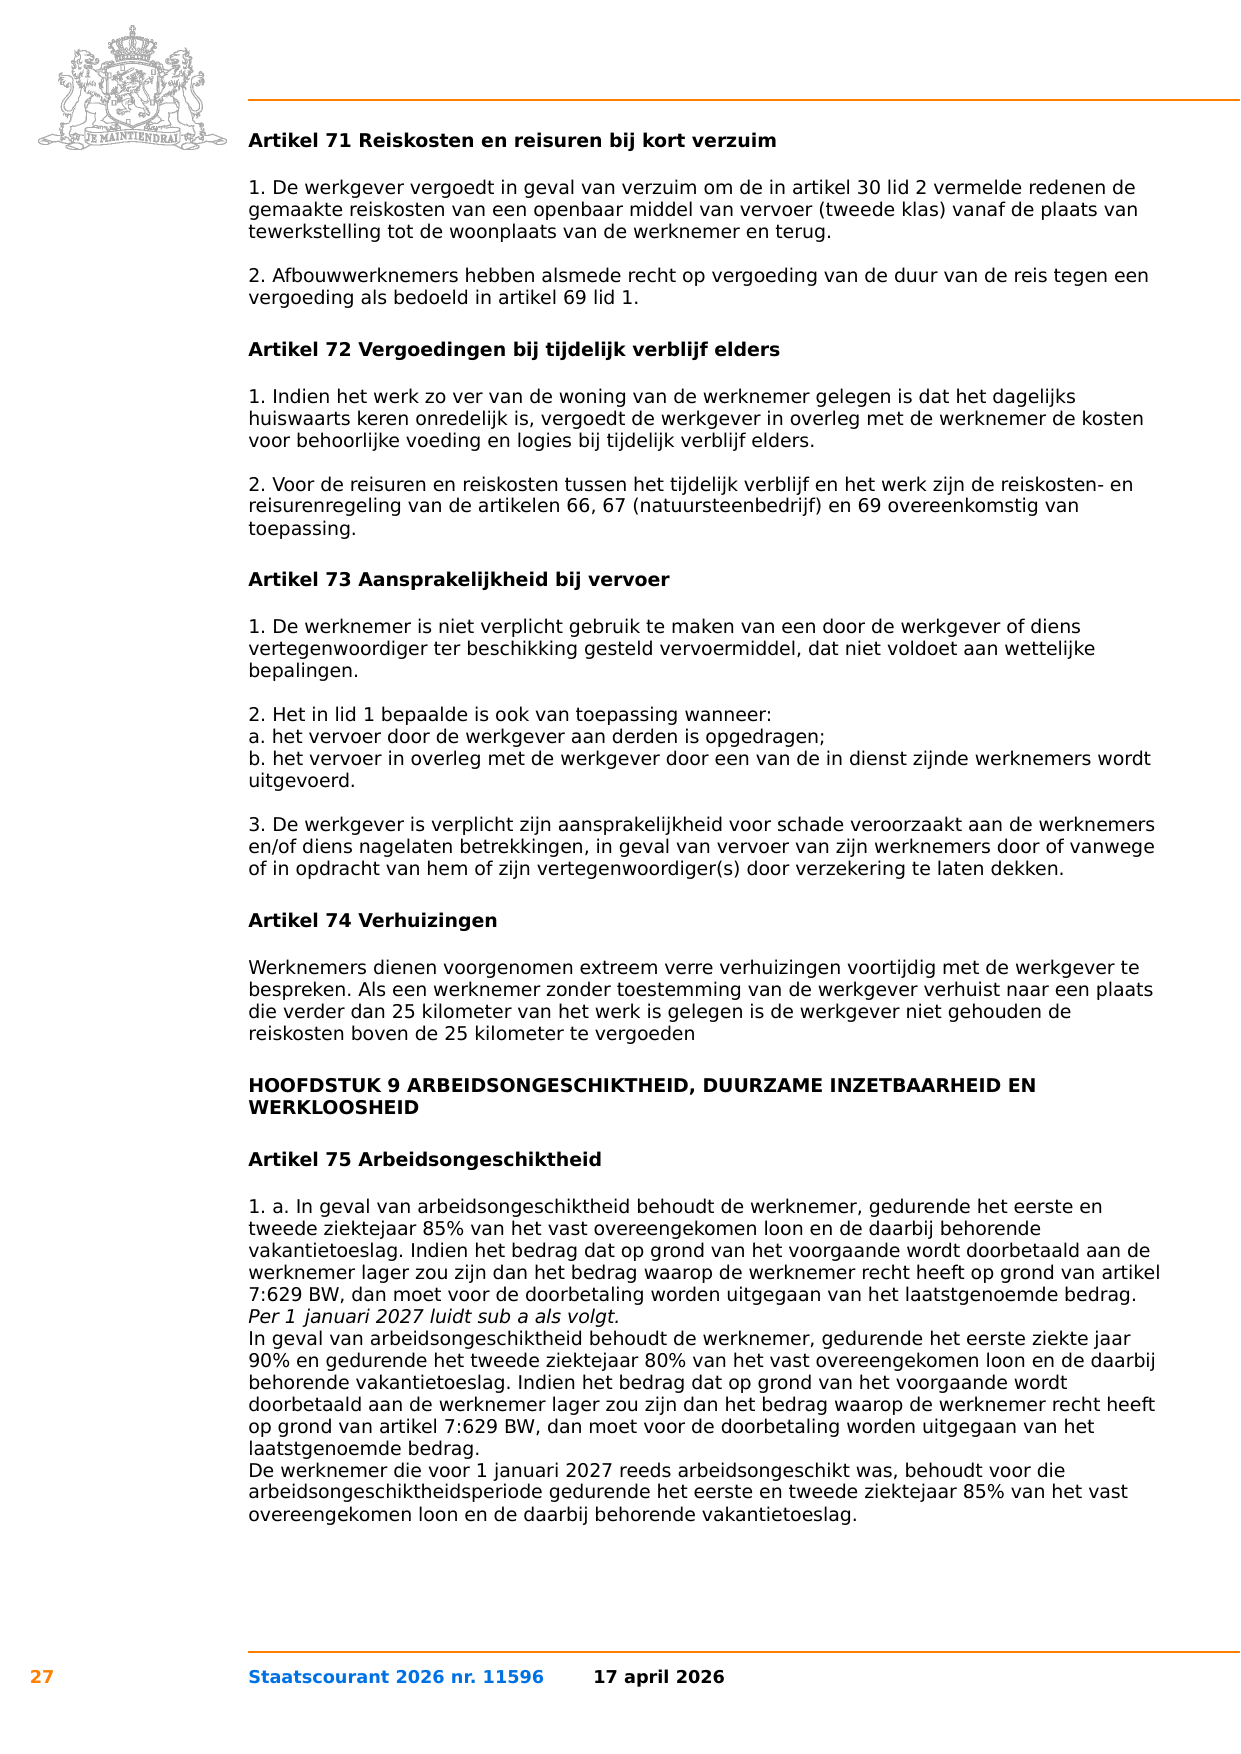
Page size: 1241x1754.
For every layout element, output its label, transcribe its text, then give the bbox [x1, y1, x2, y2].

text 1. a. In geval van arbeidsongeschiktheid behoudt de werknemer, gedurende het eerste en tweede ziektejaar 85% van het vast overeengekomen loon en de daarbij behorende vakantietoeslag. Indien het bedrag dat op grond van het voorgaande wordt doorbetaald aan de werknemer lager zou zijn dan het bedrag waarop de werknemer recht heeft op grond van artikel 7:629 BW, dan moet voor de doorbetaling worden uitgegaan van het laatstgenoemde bedrag. [248, 1196, 1163, 1306]
text De werknemer die voor 1 januari 2027 reeds arbeidsongeschikt was, behoudt voor die arbeidsongeschiktheidsperiode gedurende het eerste en tweede ziektejaar 85% van het vast overeengekomen loon en de daarbij behorende vakantietoeslag. [248, 1459, 1163, 1525]
picture [38, 25, 227, 150]
text b. het vervoer in overleg met de werkgever door een van de in dienst zijnde werknemers wordt uitgevoerd. [248, 748, 1163, 792]
text a. het vervoer door de werkgever aan derden is opgedragen; [248, 726, 1163, 748]
subtitle Artikel 73 Aansprakelijkheid bij vervoer [248, 569, 1163, 591]
text Werknemers dienen voorgenomen extreem verre verhuizingen voortijdig met de werkgever te bespreken. Als een werknemer zonder toestemming van de werkgever verhuist naar een plaats die verder dan 25 kilometer van het werk is gelegen is de werkgever niet gehouden de reiskosten boven de 25 kilometer te vergoeden [248, 957, 1163, 1045]
text Per 1 januari 2027 luidt sub a als volgt. [248, 1306, 1163, 1328]
text 1. De werkgever vergoedt in geval van verzuim om de in artikel 30 lid 2 vermelde redenen de gemaakte reiskosten van een openbaar middel van vervoer (tweede klas) vanaf de plaats van tewerkstelling tot de woonplaats van de werknemer en terug. [248, 177, 1163, 243]
subtitle Artikel 75 Arbeidsongeschiktheid [248, 1149, 1163, 1171]
subtitle Artikel 74 Verhuizingen [248, 910, 1163, 932]
text 3. De werkgever is verplicht zijn aansprakelijkheid voor schade veroorzaakt aan de werknemers en/of diens nagelaten betrekkingen, in geval van vervoer van zijn werknemers door of vanwege of in opdracht van hem of zijn vertegenwoordiger(s) door verzekering te laten dekken. [248, 814, 1163, 880]
text 2. Het in lid 1 bepaalde is ook van toepassing wanneer: [248, 704, 1163, 726]
text 1. De werknemer is niet verplicht gebruik te maken van een door de werkgever of diens vertegenwoordiger ter beschikking gesteld vervoermiddel, dat niet voldoet aan wettelijke bepalingen. [248, 616, 1163, 682]
text In geval van arbeidsongeschiktheid behoudt de werknemer, gedurende het eerste ziekte jaar 90% en gedurende het tweede ziektejaar 80% van het vast overeengekomen loon en de daarbij behorende vakantietoeslag. Indien het bedrag dat op grond van het voorgaande wordt doorbetaald aan de werknemer lager zou zijn dan het bedrag waarop de werknemer recht heeft op grond van artikel 7:629 BW, dan moet voor de doorbetaling worden uitgegaan van het laatstgenoemde bedrag. [248, 1328, 1163, 1459]
subtitle Artikel 72 Vergoedingen bij tijdelijk verblijf elders [248, 339, 1163, 361]
subtitle HOOFDSTUK 9 ARBEIDSONGESCHIKTHEID, DUURZAME INZETBAARHEID EN WERKLOOSHEID [248, 1075, 1163, 1119]
subtitle Artikel 71 Reiskosten en reisuren bij kort verzuim [248, 130, 1163, 152]
text 2. Voor de reisuren en reiskosten tussen het tijdelijk verblijf en het werk zijn de reiskosten- en reisurenregeling van de artikelen 66, 67 (natuursteenbedrijf) en 69 overeenkomstig van toepassing. [248, 473, 1163, 539]
text 1. Indien het werk zo ver van de woning van de werknemer gelegen is dat het dagelijks huiswaarts keren onredelijk is, vergoedt de werkgever in overleg met de werknemer de kosten voor behoorlijke voeding en logies bij tijdelijk verblijf elders. [248, 386, 1163, 452]
text 2. Afbouwwerknemers hebben alsmede recht op vergoeding van de duur van de reis tegen een vergoeding als bedoeld in artikel 69 lid 1. [248, 265, 1163, 309]
